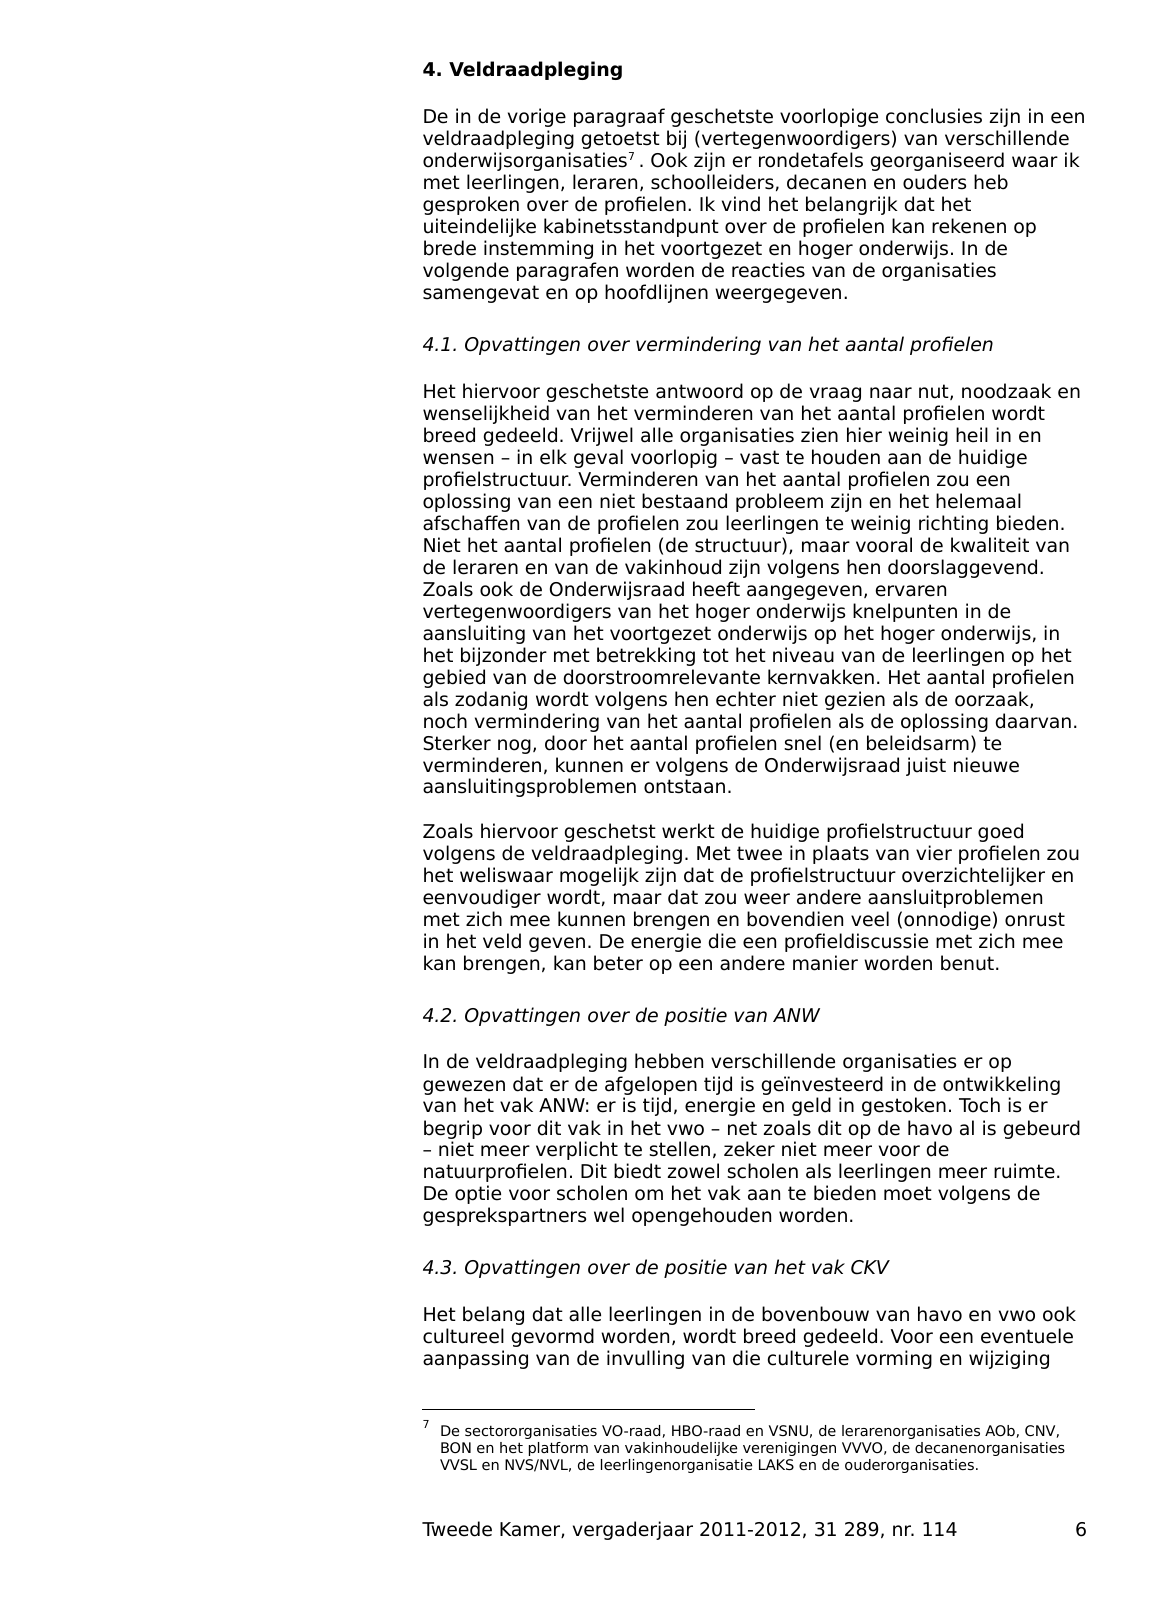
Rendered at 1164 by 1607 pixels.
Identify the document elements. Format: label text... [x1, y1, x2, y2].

subtitle 4.2. Opvattingen over de positie van ANW [422, 1004, 1087, 1026]
text De sectororganisaties VO-raad, HBO-raad en VSNU, de lerarenorganisaties AOb, CNV, BON en het platform van vakinhoudelijke verenigingen VVVO, de decanenorganisaties VVSL en NVS/NVL, de leerlingenorganisatie LAKS en de ouderorganisaties. [422, 1418, 1087, 1474]
text In de veldraadpleging hebben verschillende organisaties er op gewezen dat er de afgelopen tijd is geïnvesteerd in de ontwikkeling van het vak ANW: er is tijd, energie en geld in gestoken. Toch is er begrip voor dit vak in het vwo – net zoals dit op de havo al is gebeurd – niet meer verplicht te stellen, zeker niet meer voor de natuurprofielen. Dit biedt zowel scholen als leerlingen meer ruimte. De optie voor scholen om het vak aan te bieden moet volgens de gesprekspartners wel opengehouden worden. [422, 1051, 1087, 1227]
subtitle 4. Veldraadpleging [422, 59, 1087, 81]
subtitle 4.1. Opvattingen over vermindering van het aantal profielen [422, 334, 1087, 356]
text Het belang dat alle leerlingen in de bovenbouw van havo en vwo ook cultureel gevormd worden, wordt breed gedeeld. Voor een eventuele aanpassing van de invulling van die culturele vorming en wijziging [422, 1304, 1087, 1370]
text Zoals hiervoor geschetst werkt de huidige profielstructuur goed volgens de veldraadpleging. Met twee in plaats van vier profielen zou het weliswaar mogelijk zijn dat de profielstructuur overzichtelijker en eenvoudiger wordt, maar dat zou weer andere aansluitproblemen met zich mee kunnen brengen en bovendien veel (onnodige) onrust in het veld geven. De energie die een profieldiscussie met zich mee kan brengen, kan beter op een andere manier worden benut. [422, 821, 1087, 974]
text Het hiervoor geschetste antwoord op de vraag naar nut, noodzaak en wenselijkheid van het verminderen van het aantal profielen wordt breed gedeeld. Vrijwel alle organisaties zien hier weinig heil in en wensen – in elk geval voorlopig – vast te houden aan de huidige profielstructuur. Verminderen van het aantal profielen zou een oplossing van een niet bestaand probleem zijn en het helemaal afschaffen van de profielen zou leerlingen te weinig richting bieden. Niet het aantal profielen (de structuur), maar vooral de kwaliteit van de leraren en van de vakinhoud zijn volgens hen doorslaggevend. Zoals ook de Onderwijsraad heeft aangegeven, ervaren vertegenwoordigers van het hoger onderwijs knelpunten in de aansluiting van het voortgezet onderwijs op het hoger onderwijs, in het bijzonder met betrekking tot het niveau van de leerlingen op het gebied van de doorstroomrelevante kernvakken. Het aantal profielen als zodanig wordt volgens hen echter niet gezien als de oorzaak, noch vermindering van het aantal profielen als de oplossing daarvan. Sterker nog, door het aantal profielen snel (en beleidsarm) te verminderen, kunnen er volgens de Onderwijsraad juist nieuwe aansluitingsproblemen ontstaan. [422, 381, 1087, 798]
subtitle 4.3. Opvattingen over de positie van het vak CKV [422, 1257, 1087, 1279]
text De in de vorige paragraaf geschetste voorlopige conclusies zijn in een veldraadpleging getoetst bij (vertegenwoordigers) van verschillende onderwijsorganisaties. Ook zijn er rondetafels georganiseerd waar ik met leerlingen, leraren, schoolleiders, decanen en ouders heb gesproken over de profielen. Ik vind het belangrijk dat het uiteindelijke kabinetsstandpunt over de profielen kan rekenen op brede instemming in het voortgezet en hoger onderwijs. In de volgende paragrafen worden de reacties van de organisaties samengevat en op hoofdlijnen weergegeven. [422, 106, 1087, 304]
